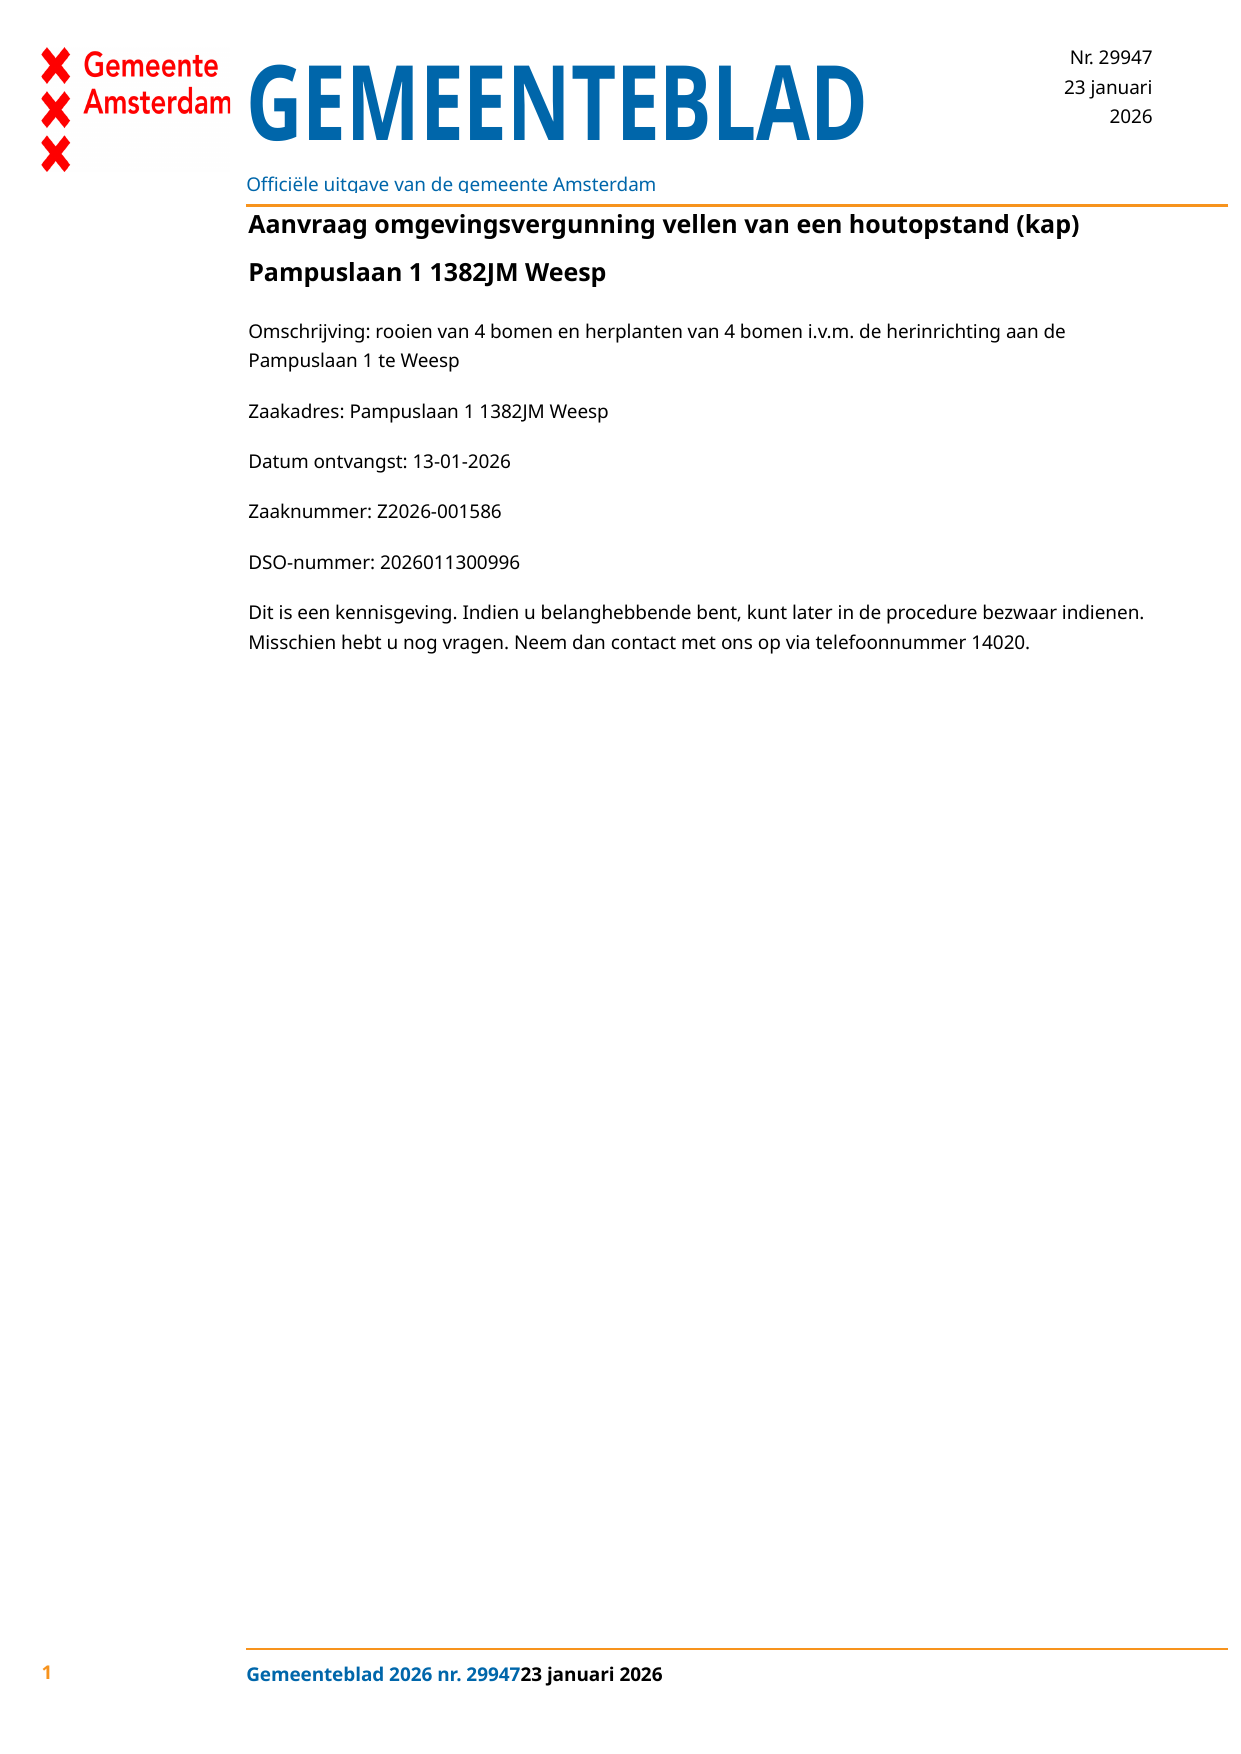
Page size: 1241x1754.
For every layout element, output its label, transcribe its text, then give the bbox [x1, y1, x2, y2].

text Dit is een kennisgeving. Indien u belanghebbende bent, kunt later in de procedure bezwaar indienen. Misschien hebt u nog vragen. Neem dan contact met ons op via telefoonnummer 14020. [248, 599, 1152, 655]
text Zaakadres: Pampuslaan 1 1382JM Weesp [248, 398, 1152, 424]
text Datum ontvangst: 13-01-2026 [248, 448, 1152, 474]
text Aanvraag omgevingsvergunning vellen van een houtopstand (kap) Pampuslaan 1 1382JM Weesp [248, 207, 1152, 288]
picture [41, 47, 231, 172]
text DSO-nummer: 2026011300996 [248, 549, 1152, 575]
text Zaaknummer: Z2026-001586 [248, 499, 1152, 524]
text Omschrijving: rooien van 4 bomen en herplanten van 4 bomen i.v.m. de herinrichting aan de Pampuslaan 1 te Weesp [248, 318, 1152, 373]
